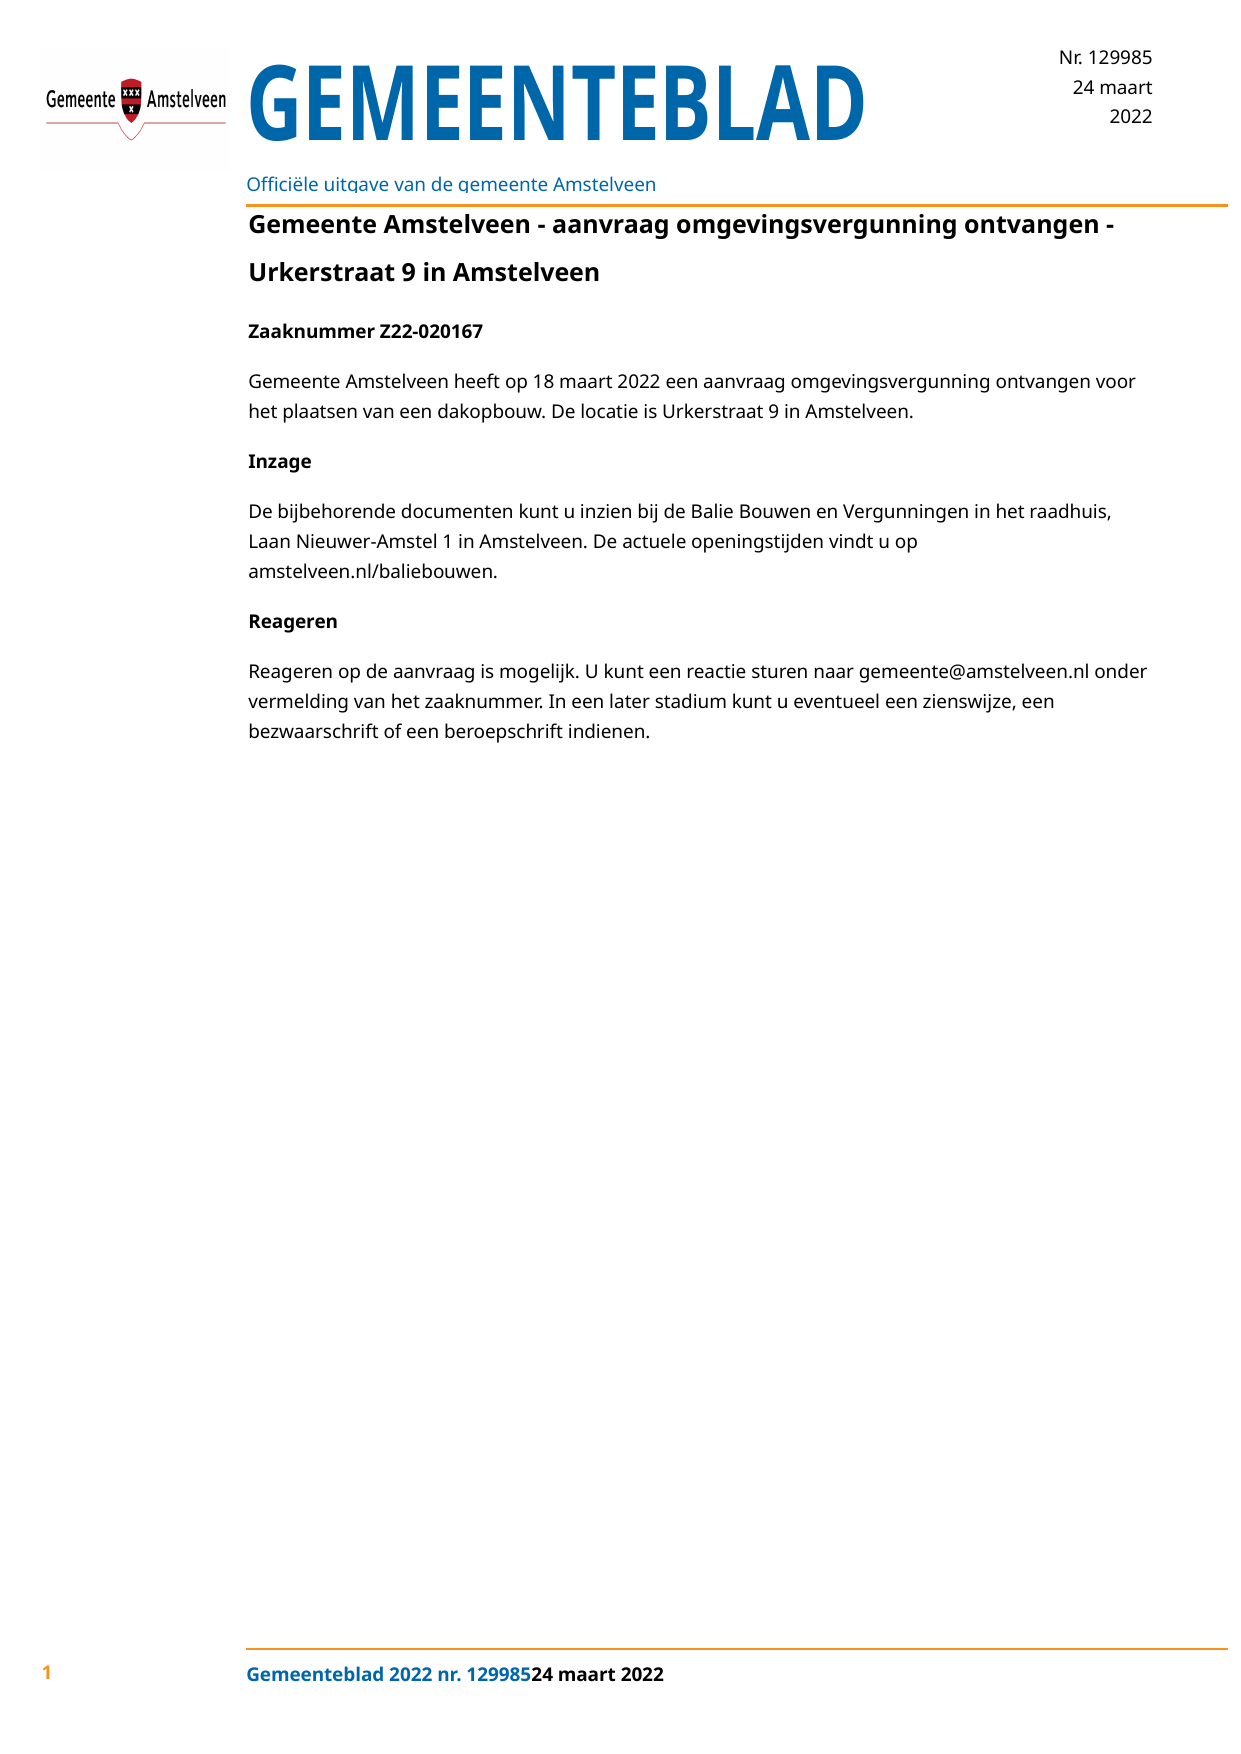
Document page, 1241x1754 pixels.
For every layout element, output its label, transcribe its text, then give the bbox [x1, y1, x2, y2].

text Inzage [248, 448, 1152, 474]
text Reageren op de aanvraag is mogelijk. U kunt een reactie sturen naar gemeente@amstelveen.nl onder vermelding van het zaaknummer. In een later stadium kunt u eventueel een zienswijze, een bezwaarschrift of een beroepschrift indienen. [248, 659, 1152, 744]
text Gemeente Amstelveen - aanvraag omgevingsvergunning ontvangen - Urkerstraat 9 in Amstelveen [248, 207, 1152, 288]
picture [41, 47, 231, 172]
text Reageren [248, 608, 1152, 634]
text Gemeente Amstelveen heeft op 18 maart 2022 een aanvraag omgevingsvergunning ontvangen voor het plaatsen van een dakopbouw. De locatie is Urkerstraat 9 in Amstelveen. [248, 368, 1152, 424]
text De bijbehorende documenten kunt u inzien bij de Balie Bouwen en Vergunningen in het raadhuis, Laan Nieuwer-Amstel 1 in Amstelveen. De actuele openingstijden vindt u op amstelveen.nl/baliebouwen. [248, 499, 1152, 584]
text Zaaknummer Z22-020167 [248, 318, 1152, 344]
